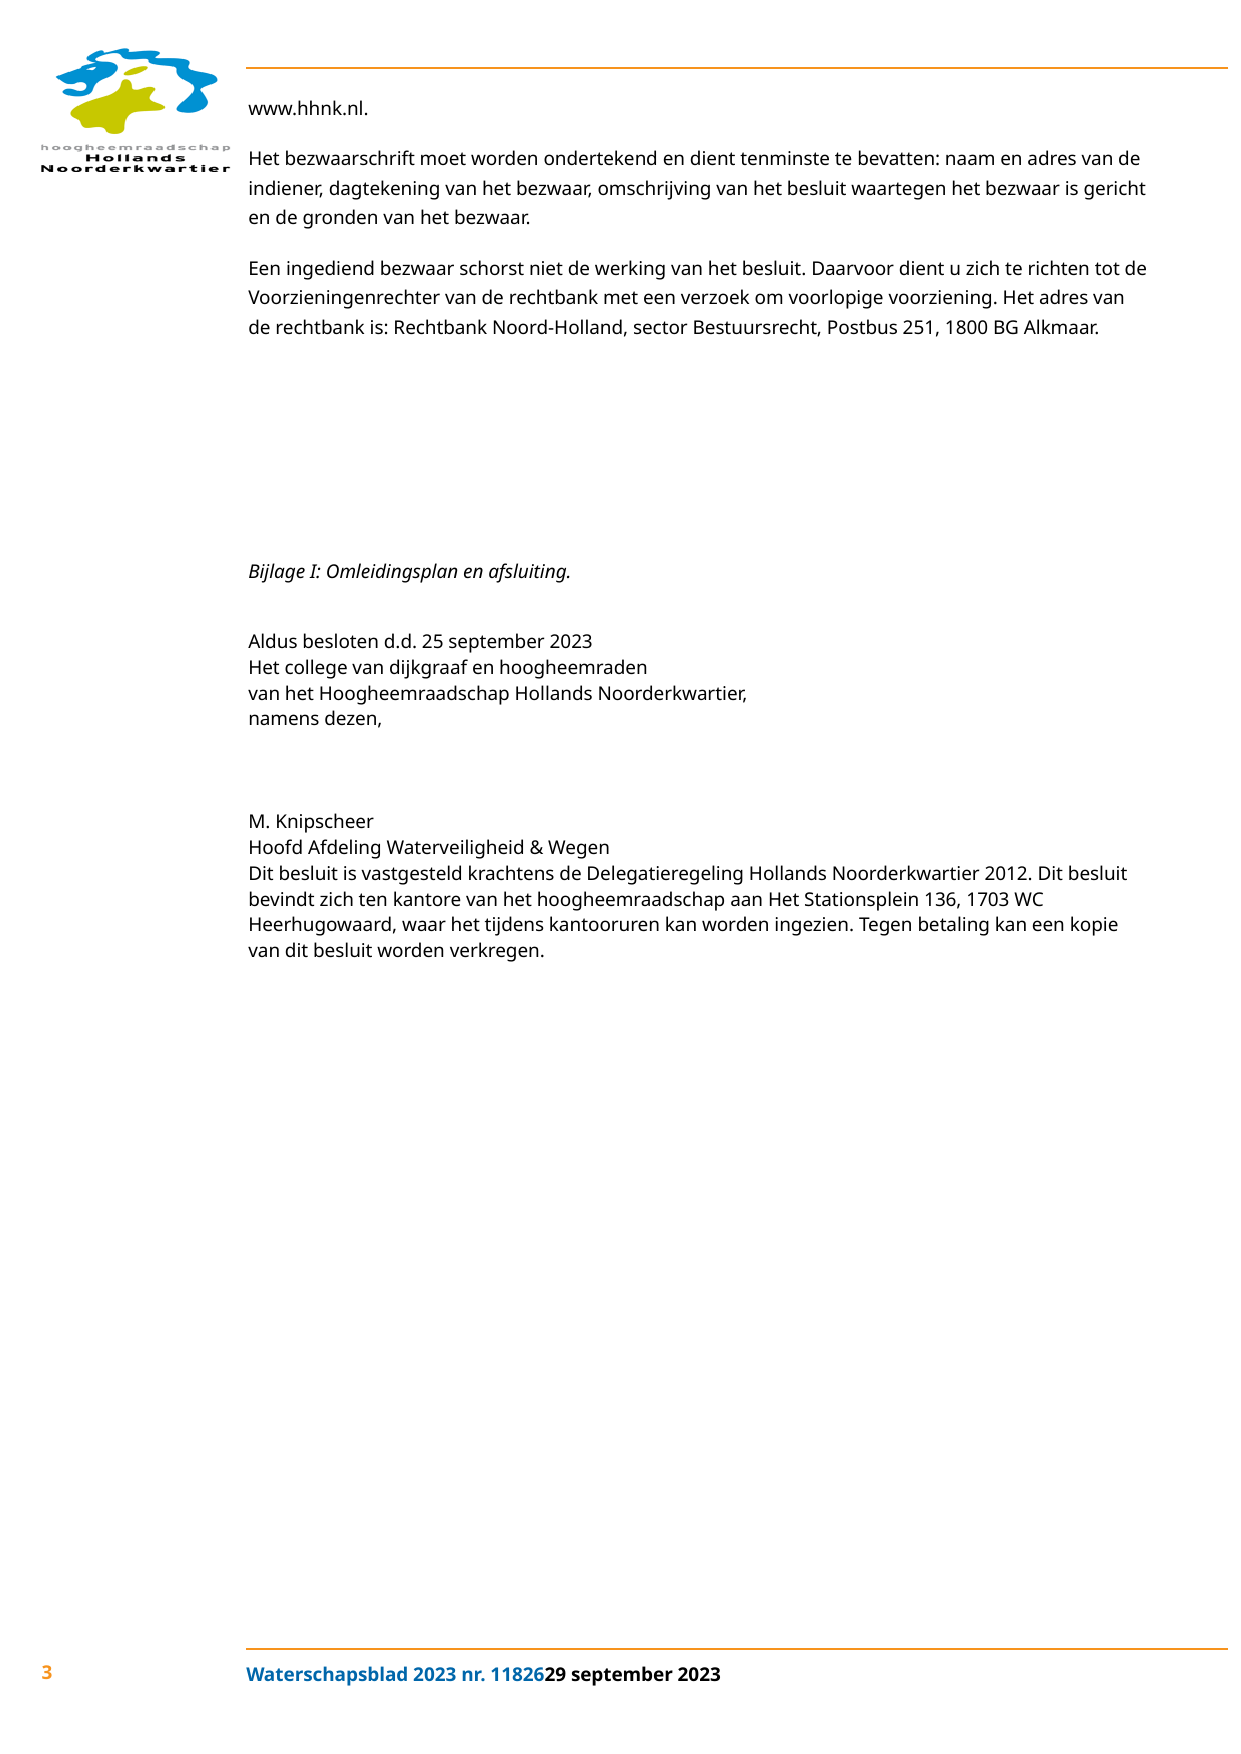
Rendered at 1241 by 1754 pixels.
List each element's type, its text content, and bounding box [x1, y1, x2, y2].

text www.hhnk.nl. [248, 95, 1152, 121]
text Bijlage I: Omleidingsplan en afsluiting. [248, 559, 1152, 584]
text Het college van dijkgraaf en hoogheemraden [248, 654, 1152, 680]
text M. Knipscheer [248, 808, 1152, 834]
text Hoofd Afdeling Waterveiligheid & Wegen [248, 834, 1152, 860]
picture [41, 47, 231, 172]
text Aldus besloten d.d. 25 september 2023 [248, 628, 1152, 654]
text namens dezen, [248, 706, 1152, 731]
text Het bezwaarschrift moet worden ondertekend en dient tenminste te bevatten: naam en adres van de indiener, dagtekening van het bezwaar, omschrijving van het besluit waartegen het bezwaar is gericht en de gronden van het bezwaar. [248, 145, 1152, 230]
text Een ingediend bezwaar schorst niet de werking van het besluit. Daarvoor dient u zich te richten tot de Voorzieningenrechter van de rechtbank met een verzoek om voorlopige voorziening. Het adres van de rechtbank is: Rechtbank Noord-Holland, sector Bestuursrecht, Postbus 251, 1800 BG Alkmaar. [248, 255, 1152, 340]
text van het Hoogheemraadschap Hollands Noorderkwartier, [248, 680, 1152, 706]
text Dit besluit is vastgesteld krachtens de Delegatieregeling Hollands Noorderkwartier 2012. Dit besluit bevindt zich ten kantore van het hoogheemraadschap aan Het Stationsplein 136, 1703 WC Heerhugowaard, waar het tijdens kantooruren kan worden ingezien. Tegen betaling kan een kopie van dit besluit worden verkregen. [248, 860, 1152, 963]
